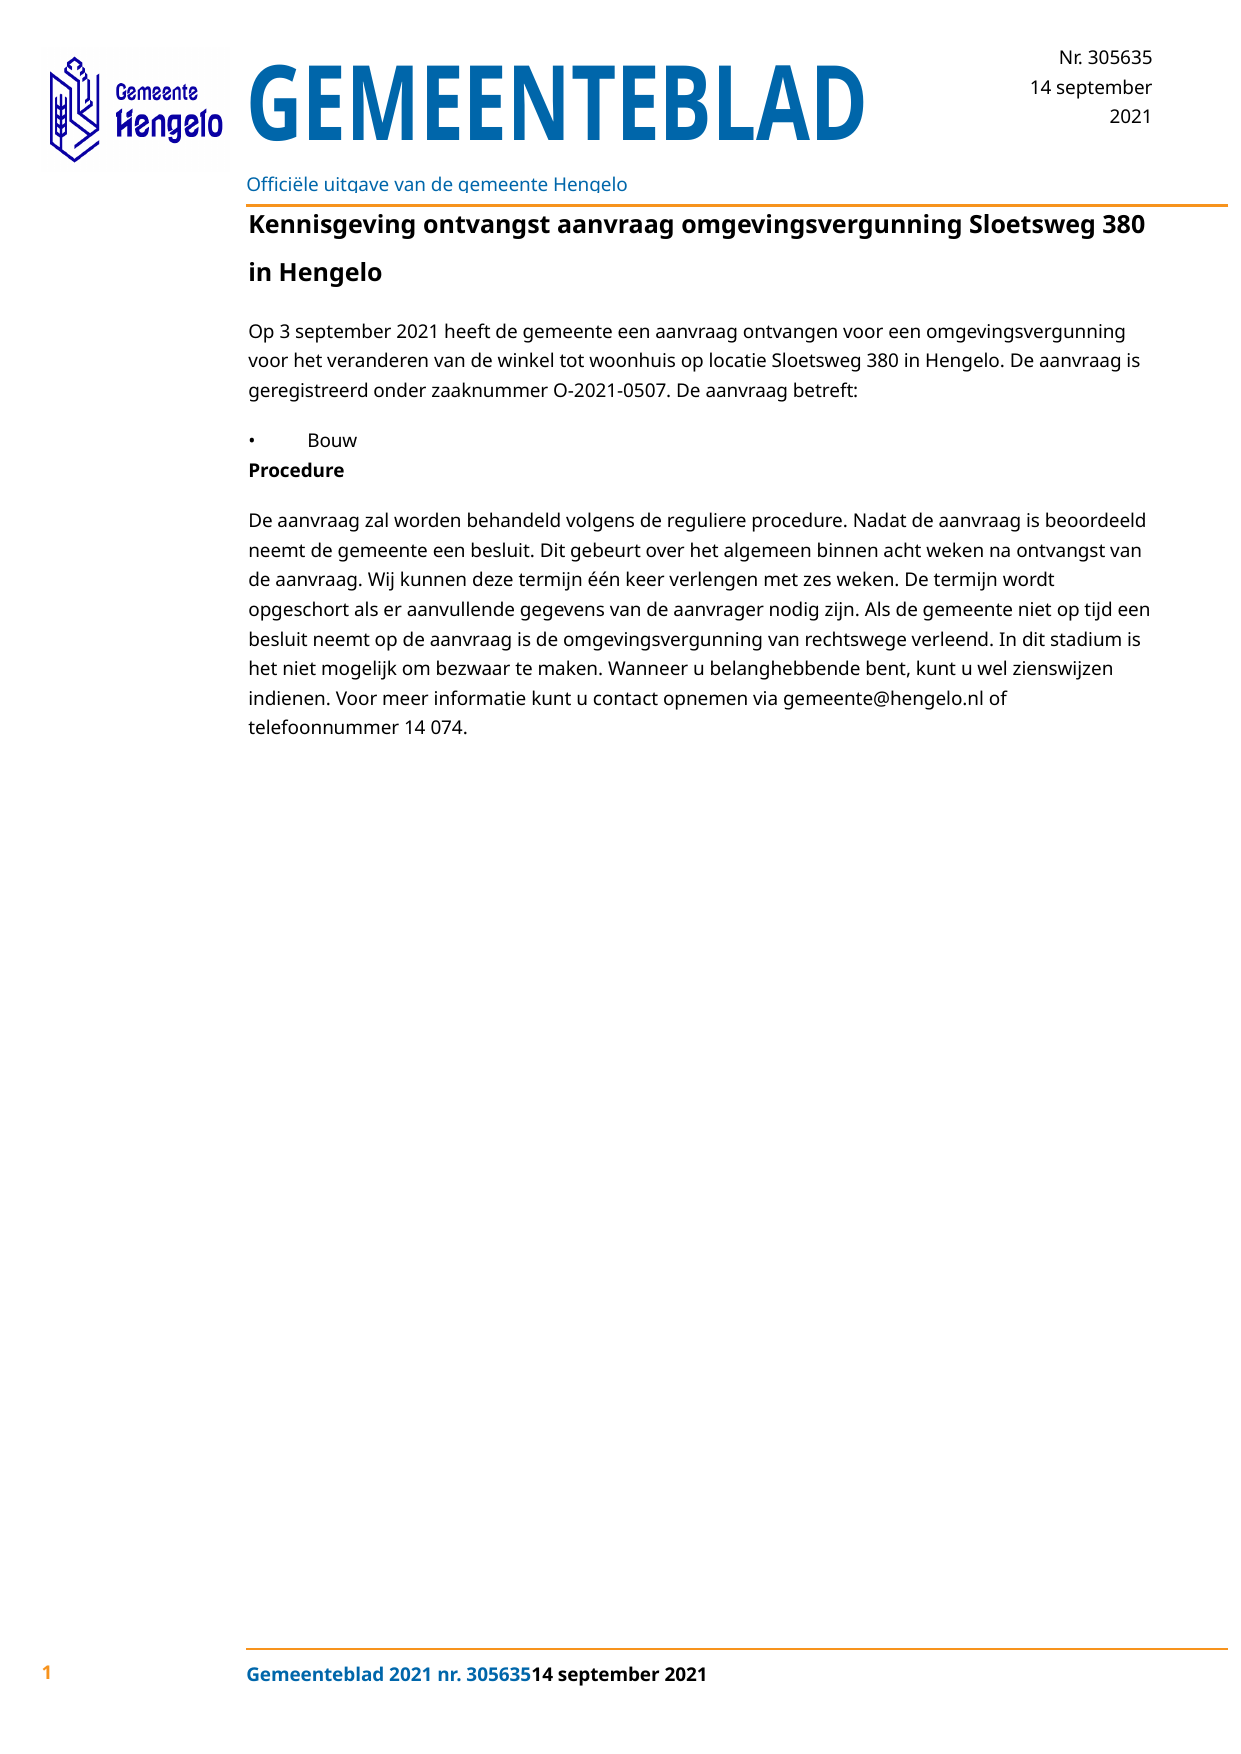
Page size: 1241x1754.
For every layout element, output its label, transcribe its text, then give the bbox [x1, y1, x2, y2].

text Procedure [248, 457, 1152, 483]
text Op 3 september 2021 heeft de gemeente een aanvraag ontvangen voor een omgevingsvergunning voor het veranderen van de winkel tot woonhuis op locatie Sloetsweg 380 in Hengelo. De aanvraag is geregistreerd onder zaaknummer O-2021-0507. De aanvraag betreft: [248, 318, 1152, 403]
list Bouw [248, 427, 1152, 453]
text De aanvraag zal worden behandeld volgens de reguliere procedure. Nadat de aanvraag is beoordeeld neemt de gemeente een besluit. Dit gebeurt over het algemeen binnen acht weken na ontvangst van de aanvraag. Wij kunnen deze termijn één keer verlengen met zes weken. De termijn wordt opgeschort als er aanvullende gegevens van de aanvrager nodig zijn. Als de gemeente niet op tijd een besluit neemt op de aanvraag is de omgevingsvergunning van rechtswege verleend. In dit stadium is het niet mogelijk om bezwaar te maken. Wanneer u belanghebbende bent, kunt u wel zienswijzen indienen. Voor meer informatie kunt u contact opnemen via gemeente@hengelo.nl of telefoonnummer 14 074. [248, 507, 1152, 740]
picture [41, 47, 231, 172]
text Kennisgeving ontvangst aanvraag omgevingsvergunning Sloetsweg 380 in Hengelo [248, 207, 1152, 288]
